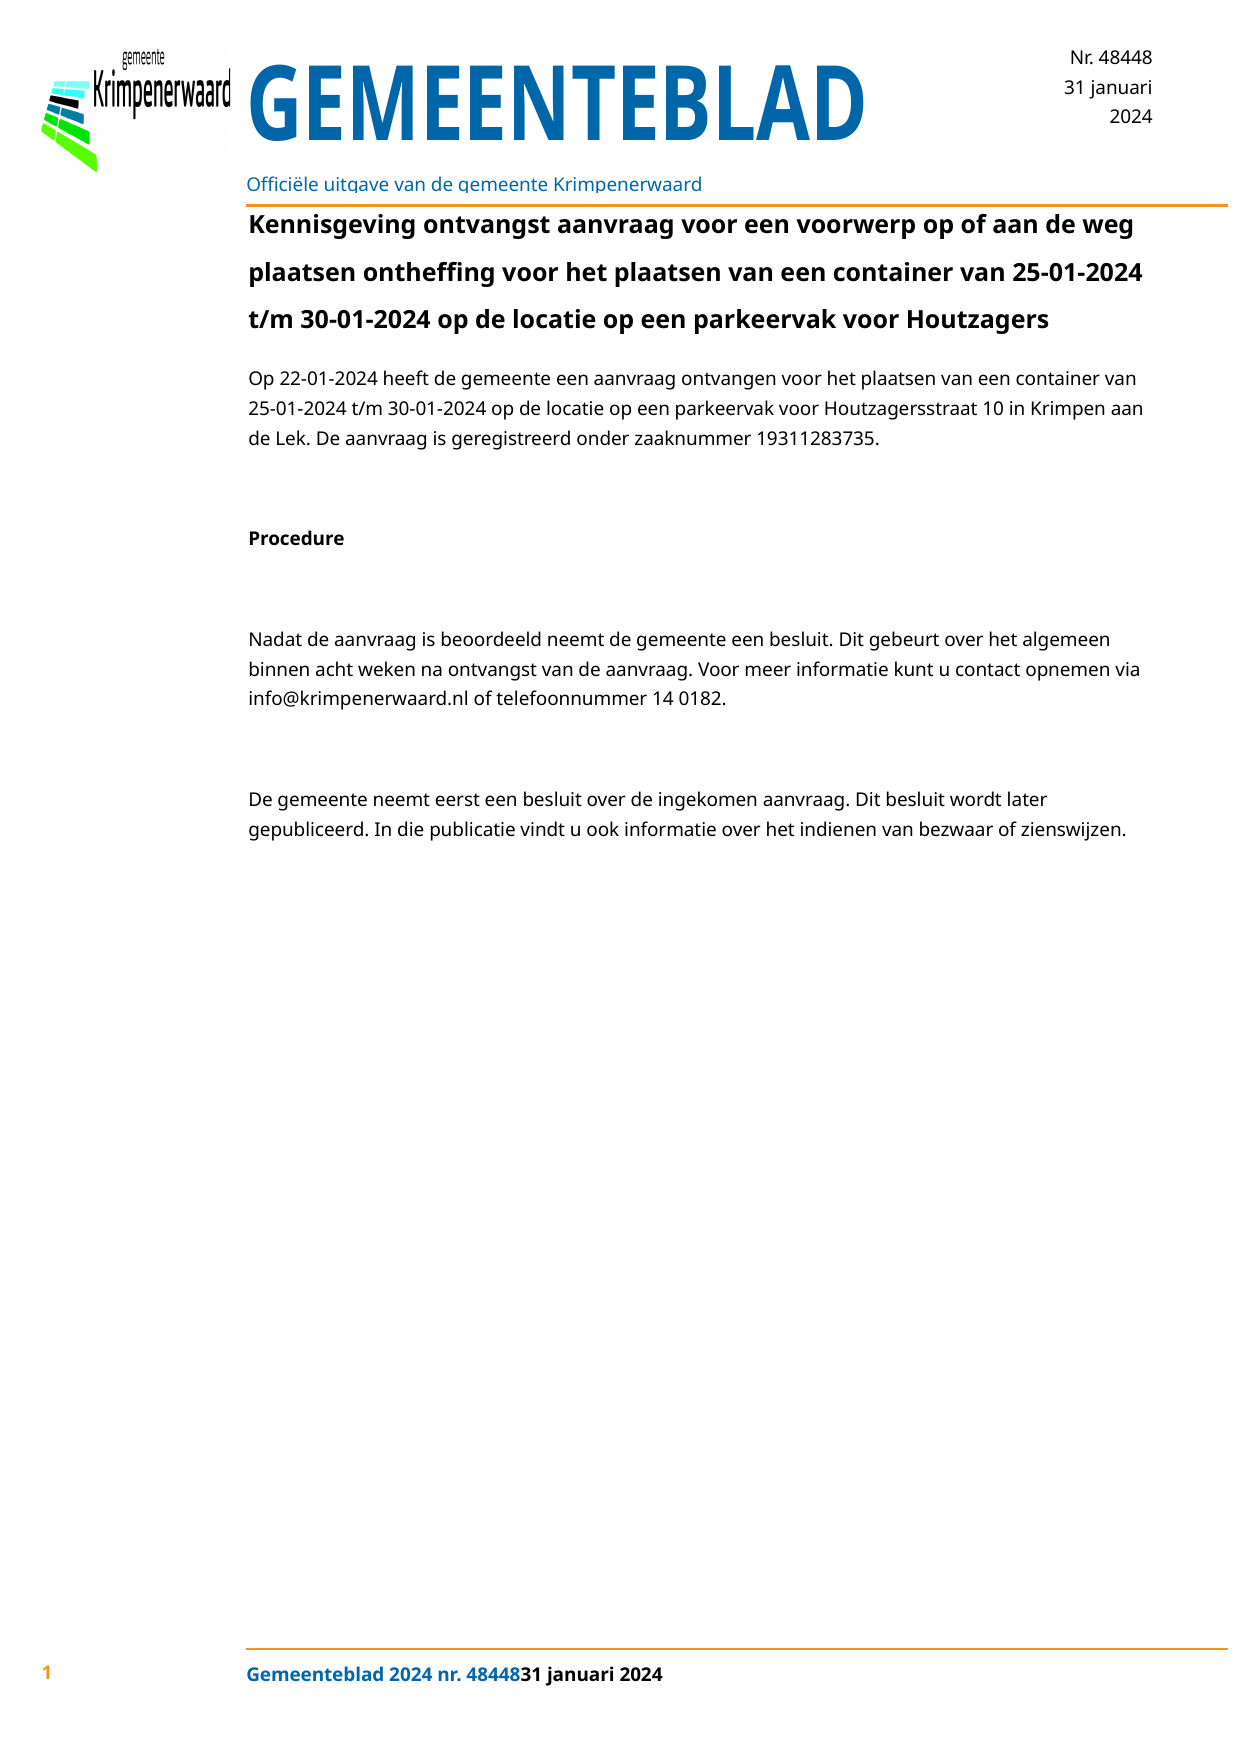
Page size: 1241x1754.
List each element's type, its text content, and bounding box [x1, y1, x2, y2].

text Op 22-01-2024 heeft de gemeente een aanvraag ontvangen voor het plaatsen van een container van 25-01-2024 t/m 30-01-2024 op de locatie op een parkeervak voor Houtzagersstraat 10 in Krimpen aan de Lek. De aanvraag is geregistreerd onder zaaknummer 19311283735. [248, 366, 1152, 450]
picture [41, 47, 231, 172]
text Procedure [248, 526, 1152, 551]
text Nadat de aanvraag is beoordeeld neemt de gemeente een besluit. Dit gebeurt over het algemeen binnen acht weken na ontvangst van de aanvraag. Voor meer informatie kunt u contact opnemen via info@krimpenerwaard.nl of telefoonnummer 14 0182. [248, 626, 1152, 711]
text De gemeente neemt eerst een besluit over de ingekomen aanvraag. Dit besluit wordt later gepubliceerd. In die publicatie vindt u ook informatie over het indienen van bezwaar of zienswijzen. [248, 786, 1152, 842]
text Kennisgeving ontvangst aanvraag voor een voorwerp op of aan de weg plaatsen ontheffing voor het plaatsen van een container van 25-01-2024 t/m 30-01-2024 op de locatie op een parkeervak voor Houtzagers [248, 207, 1152, 336]
